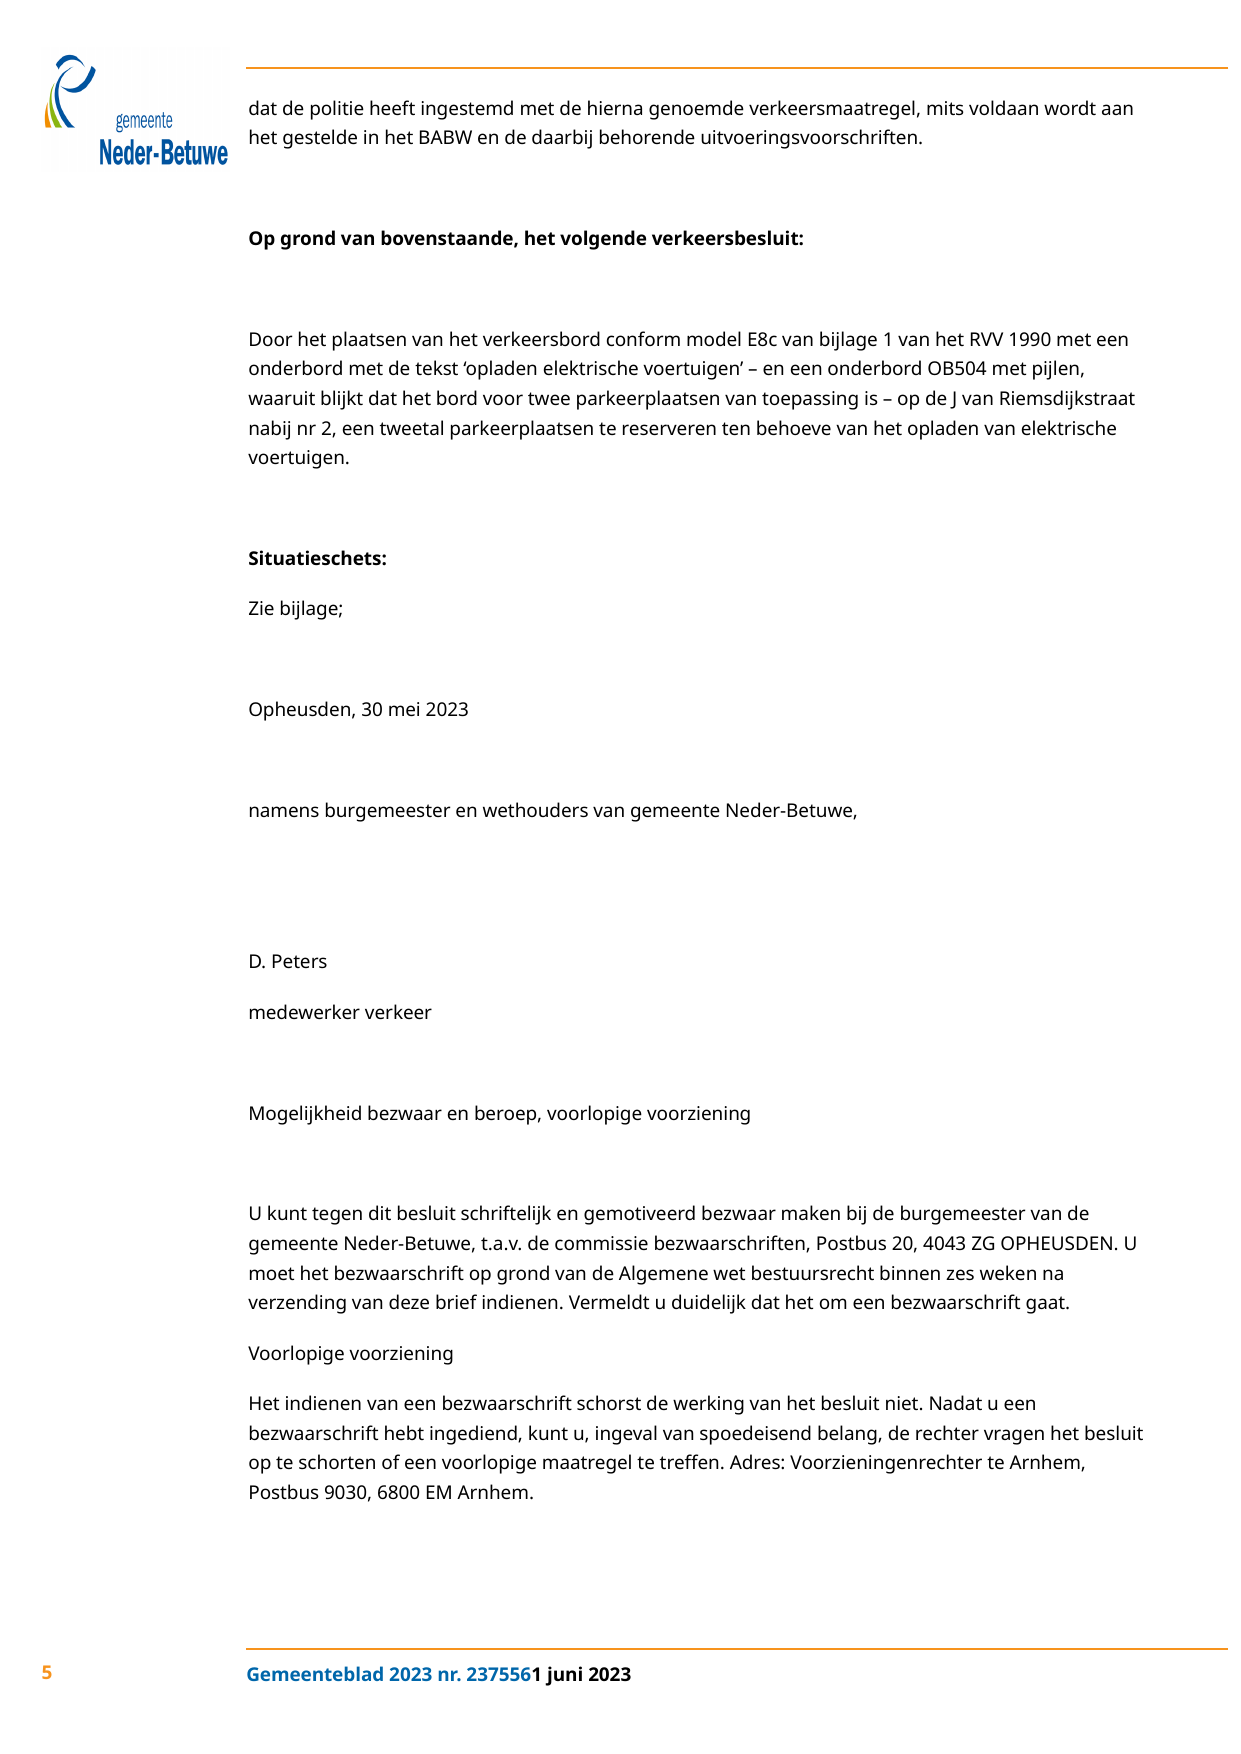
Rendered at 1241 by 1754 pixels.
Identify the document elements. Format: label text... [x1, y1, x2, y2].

text Mogelijkheid bezwaar en beroep, voorlopige voorziening [248, 1100, 1152, 1126]
text dat de politie heeft ingestemd met de hierna genoemde verkeersmaatregel, mits voldaan wordt aan het gestelde in het BABW en de daarbij behorende uitvoeringsvoorschriften. [248, 95, 1152, 150]
text Door het plaatsen van het verkeersbord conform model E8c van bijlage 1 van het RVV 1990 met een onderbord met de tekst ‘opladen elektrische voertuigen’ – en een onderbord OB504 met pijlen, waaruit blijkt dat het bord voor twee parkeerplaatsen van toepassing is – op de J van Riemsdijkstraat nabij nr 2, een tweetal parkeerplaatsen te reserveren ten behoeve van het opladen van elektrische voertuigen. [248, 326, 1152, 470]
text Het indienen van een bezwaarschrift schorst de werking van het besluit niet. Nadat u een bezwaarschrift hebt ingediend, kunt u, ingeval van spoedeisend belang, de rechter vragen het besluit op te schorten of een voorlopige maatregel te treffen. Adres: Voorzieningenrechter te Arnhem, Postbus 9030, 6800 EM Arnhem. [248, 1390, 1152, 1505]
text Situatieschets: [248, 545, 1152, 571]
picture [41, 47, 231, 172]
text medewerker verkeer [248, 999, 1152, 1025]
text Opheusden, 30 mei 2023 [248, 696, 1152, 722]
text U kunt tegen dit besluit schriftelijk en gemotiveerd bezwaar maken bij de burgemeester van de gemeente Neder-Betuwe, t.a.v. de commissie bezwaarschriften, Postbus 20, 4043 ZG OPHEUSDEN. U moet het bezwaarschrift op grond van de Algemene wet bestuursrecht binnen zes weken na verzending van deze brief indienen. Vermeldt u duidelijk dat het om een bezwaarschrift gaat. [248, 1201, 1152, 1315]
text Voorlopige voorziening [248, 1340, 1152, 1366]
text Op grond van bovenstaande, het volgende verkeersbesluit: [248, 225, 1152, 251]
text D. Peters [248, 948, 1152, 974]
text namens burgemeester en wethouders van gemeente Neder-Betuwe, [248, 797, 1152, 823]
text Zie bijlage; [248, 596, 1152, 621]
